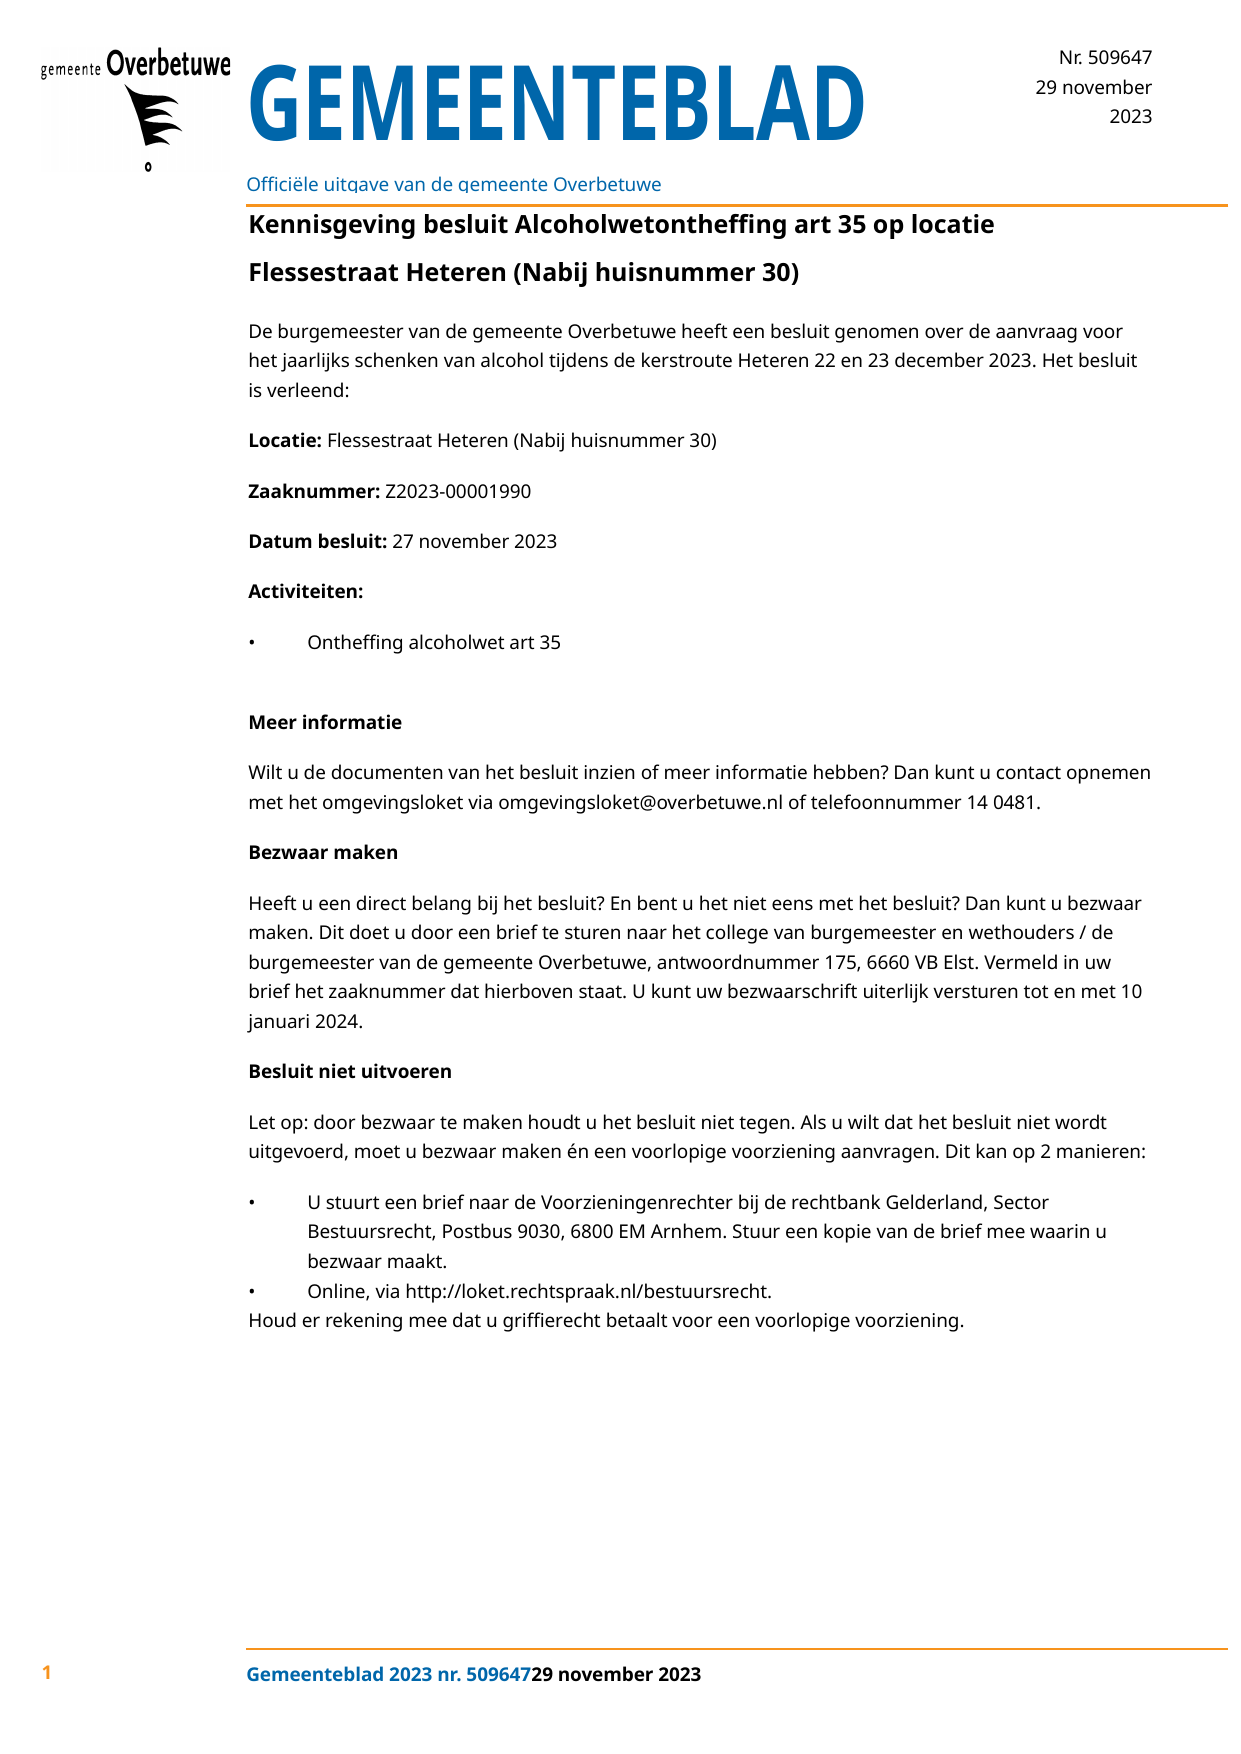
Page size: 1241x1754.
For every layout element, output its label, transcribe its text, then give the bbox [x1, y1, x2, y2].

text Zaaknummer: Z2023-00001990 [248, 478, 1152, 504]
text Datum besluit: 27 november 2023 [248, 528, 1152, 554]
list Online, via http://loket.rechtspraak.nl/bestuursrecht. [248, 1278, 1152, 1304]
text Meer informatie [248, 709, 1152, 735]
text Locatie: Flessestraat Heteren (Nabij huisnummer 30) [248, 427, 1152, 453]
text Bezwaar maken [248, 839, 1152, 865]
text Wilt u de documenten van het besluit inzien of meer informatie hebben? Dan kunt u contact opnemen met het omgevingsloket via omgevingsloket@overbetuwe.nl of telefoonnummer 14 0481. [248, 759, 1152, 815]
picture [41, 47, 231, 172]
list U stuurt een brief naar de Voorzieningenrechter bij de rechtbank Gelderland, Sector Bestuursrecht, Postbus 9030, 6800 EM Arnhem. Stuur een kopie van de brief mee waarin u bezwaar maakt. [248, 1189, 1152, 1274]
list Ontheffing alcoholwet art 35 [248, 629, 1152, 655]
text De burgemeester van de gemeente Overbetuwe heeft een besluit genomen over de aanvraag voor het jaarlijks schenken van alcohol tijdens de kerstroute Heteren 22 en 23 december 2023. Het besluit is verleend: [248, 318, 1152, 403]
text Let op: door bezwaar te maken houdt u het besluit niet tegen. Als u wilt dat het besluit niet wordt uitgevoerd, moet u bezwaar maken én een voorlopige voorziening aanvragen. Dit kan op 2 manieren: [248, 1109, 1152, 1164]
text Heeft u een direct belang bij het besluit? En bent u het niet eens met het besluit? Dan kunt u bezwaar maken. Dit doet u door een brief te sturen naar het college van burgemeester en wethouders / de burgemeester van de gemeente Overbetuwe, antwoordnummer 175, 6660 VB Elst. Vermeld in uw brief het zaaknummer dat hierboven staat. U kunt uw bezwaarschrift uiterlijk versturen tot en met 10 januari 2024. [248, 890, 1152, 1034]
text Activiteiten: [248, 579, 1152, 604]
text Houd er rekening mee dat u griffierecht betaalt voor een voorlopige voorziening. [248, 1307, 1152, 1333]
text Kennisgeving besluit Alcoholwetontheffing art 35 op locatie Flessestraat Heteren (Nabij huisnummer 30) [248, 207, 1152, 288]
text Besluit niet uitvoeren [248, 1059, 1152, 1084]
